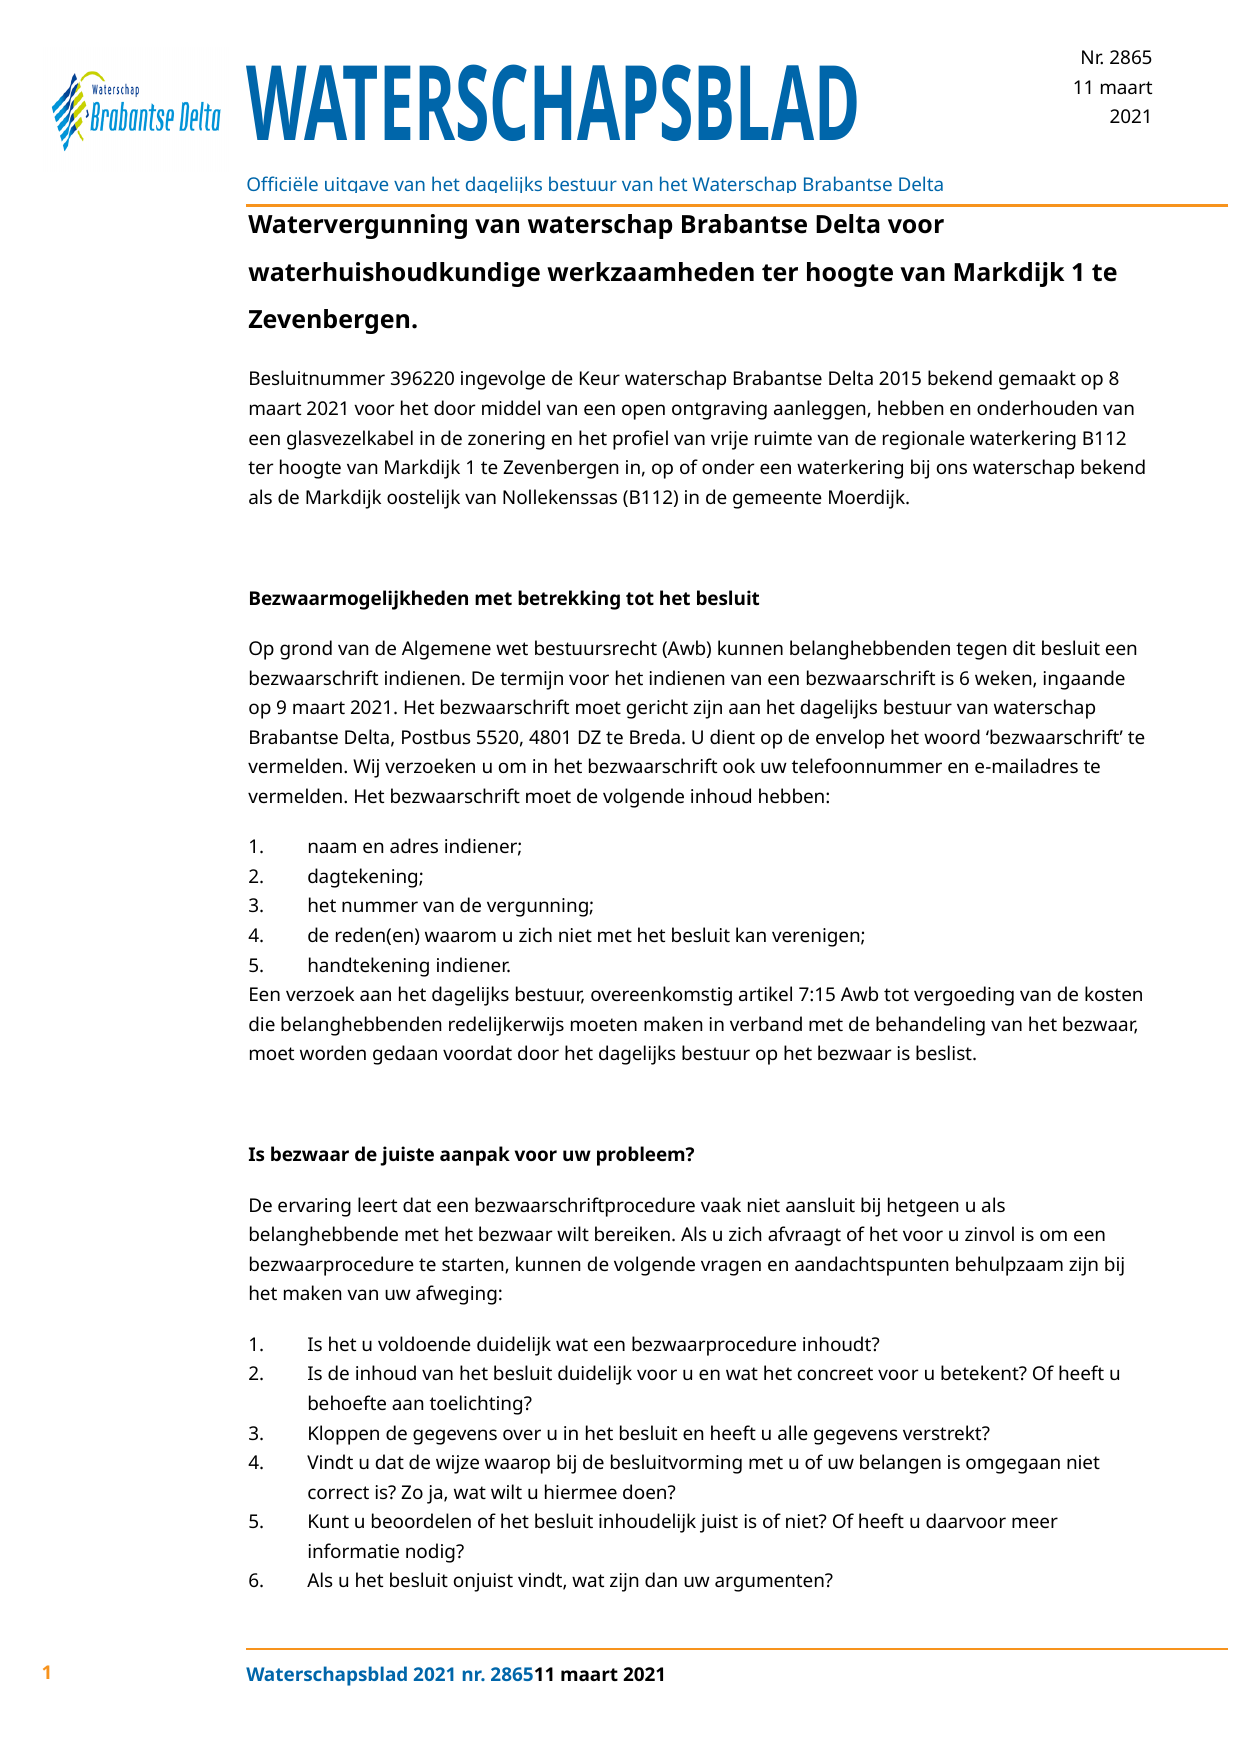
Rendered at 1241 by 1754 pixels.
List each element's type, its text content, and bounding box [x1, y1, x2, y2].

text De ervaring leert dat een bezwaarschriftprocedure vaak niet aansluit bij hetgeen u als belanghebbende met het bezwaar wilt bereiken. Als u zich afvraagt of het voor u zinvol is om een bezwaarprocedure te starten, kunnen de volgende vragen en aandachtspunten behulpzaam zijn bij het maken van uw afweging: [248, 1192, 1152, 1306]
list Vindt u dat de wijze waarop bij de besluitvorming met u of uw belangen is omgegaan niet correct is? Zo ja, wat wilt u hiermee doen? [248, 1449, 1152, 1504]
list handtekening indiener. [248, 952, 1152, 977]
list Als u het besluit onjuist vindt, wat zijn dan uw argumenten? [248, 1568, 1152, 1593]
text Op grond van de Algemene wet bestuursrecht (Awb) kunnen belanghebbenden tegen dit besluit een bezwaarschrift indienen. De termijn voor het indienen van een bezwaarschrift is 6 weken, ingaande op 9 maart 2021. Het bezwaarschrift moet gericht zijn aan het dagelijks bestuur van waterschap Brabantse Delta, Postbus 5520, 4801 DZ te Breda. U dient op de envelop het woord ‘bezwaarschrift’ te vermelden. Wij verzoeken u om in het bezwaarschrift ook uw telefoonnummer en e‑mailadres te vermelden. Het bezwaarschrift moet de volgende inhoud hebben: [248, 635, 1152, 809]
text Besluitnummer 396220 ingevolge de Keur waterschap Brabantse Delta 2015 bekend gemaakt op 8 maart 2021 voor het door middel van een open ontgraving aanleggen, hebben en onderhouden van een glasvezelkabel in de zonering en het profiel van vrije ruimte van de regionale waterkering B112 ter hoogte van Markdijk 1 te Zevenbergen in, op of onder een waterkering bij ons waterschap bekend als de Markdijk oostelijk van Nollekenssas (B112) in de gemeente Moerdijk. [248, 366, 1152, 509]
text Watervergunning van waterschap Brabantse Delta voor waterhuishoudkundige werkzaamheden ter hoogte van Markdijk 1 te Zevenbergen. [248, 207, 1152, 336]
list naam en adres indiener; [248, 833, 1152, 859]
text Bezwaarmogelijkheden met betrekking tot het besluit [248, 585, 1152, 610]
list Kunt u beoordelen of het besluit inhoudelijk juist is of niet? Of heeft u daarvoor meer informatie nodig? [248, 1508, 1152, 1564]
list het nummer van de vergunning; [248, 893, 1152, 918]
list Is de inhoud van het besluit duidelijk voor u en wat het concreet voor u betekent? Of heeft u behoefte aan toelichting? [248, 1361, 1152, 1416]
picture [41, 47, 231, 172]
text Een verzoek aan het dagelijks bestuur, overeenkomstig artikel 7:15 Awb tot vergoeding van de kosten die belanghebbenden redelijkerwijs moeten maken in verband met de behandeling van het bezwaar, moet worden gedaan voordat door het dagelijks bestuur op het bezwaar is beslist. [248, 981, 1152, 1066]
list dagtekening; [248, 863, 1152, 889]
text Is bezwaar de juiste aanpak voor uw probleem? [248, 1141, 1152, 1167]
list Is het u voldoende duidelijk wat een bezwaarprocedure inhoudt? [248, 1331, 1152, 1357]
list de reden(en) waarom u zich niet met het besluit kan verenigen; [248, 922, 1152, 948]
list Kloppen de gegevens over u in het besluit en heeft u alle gegevens verstrekt? [248, 1420, 1152, 1445]
